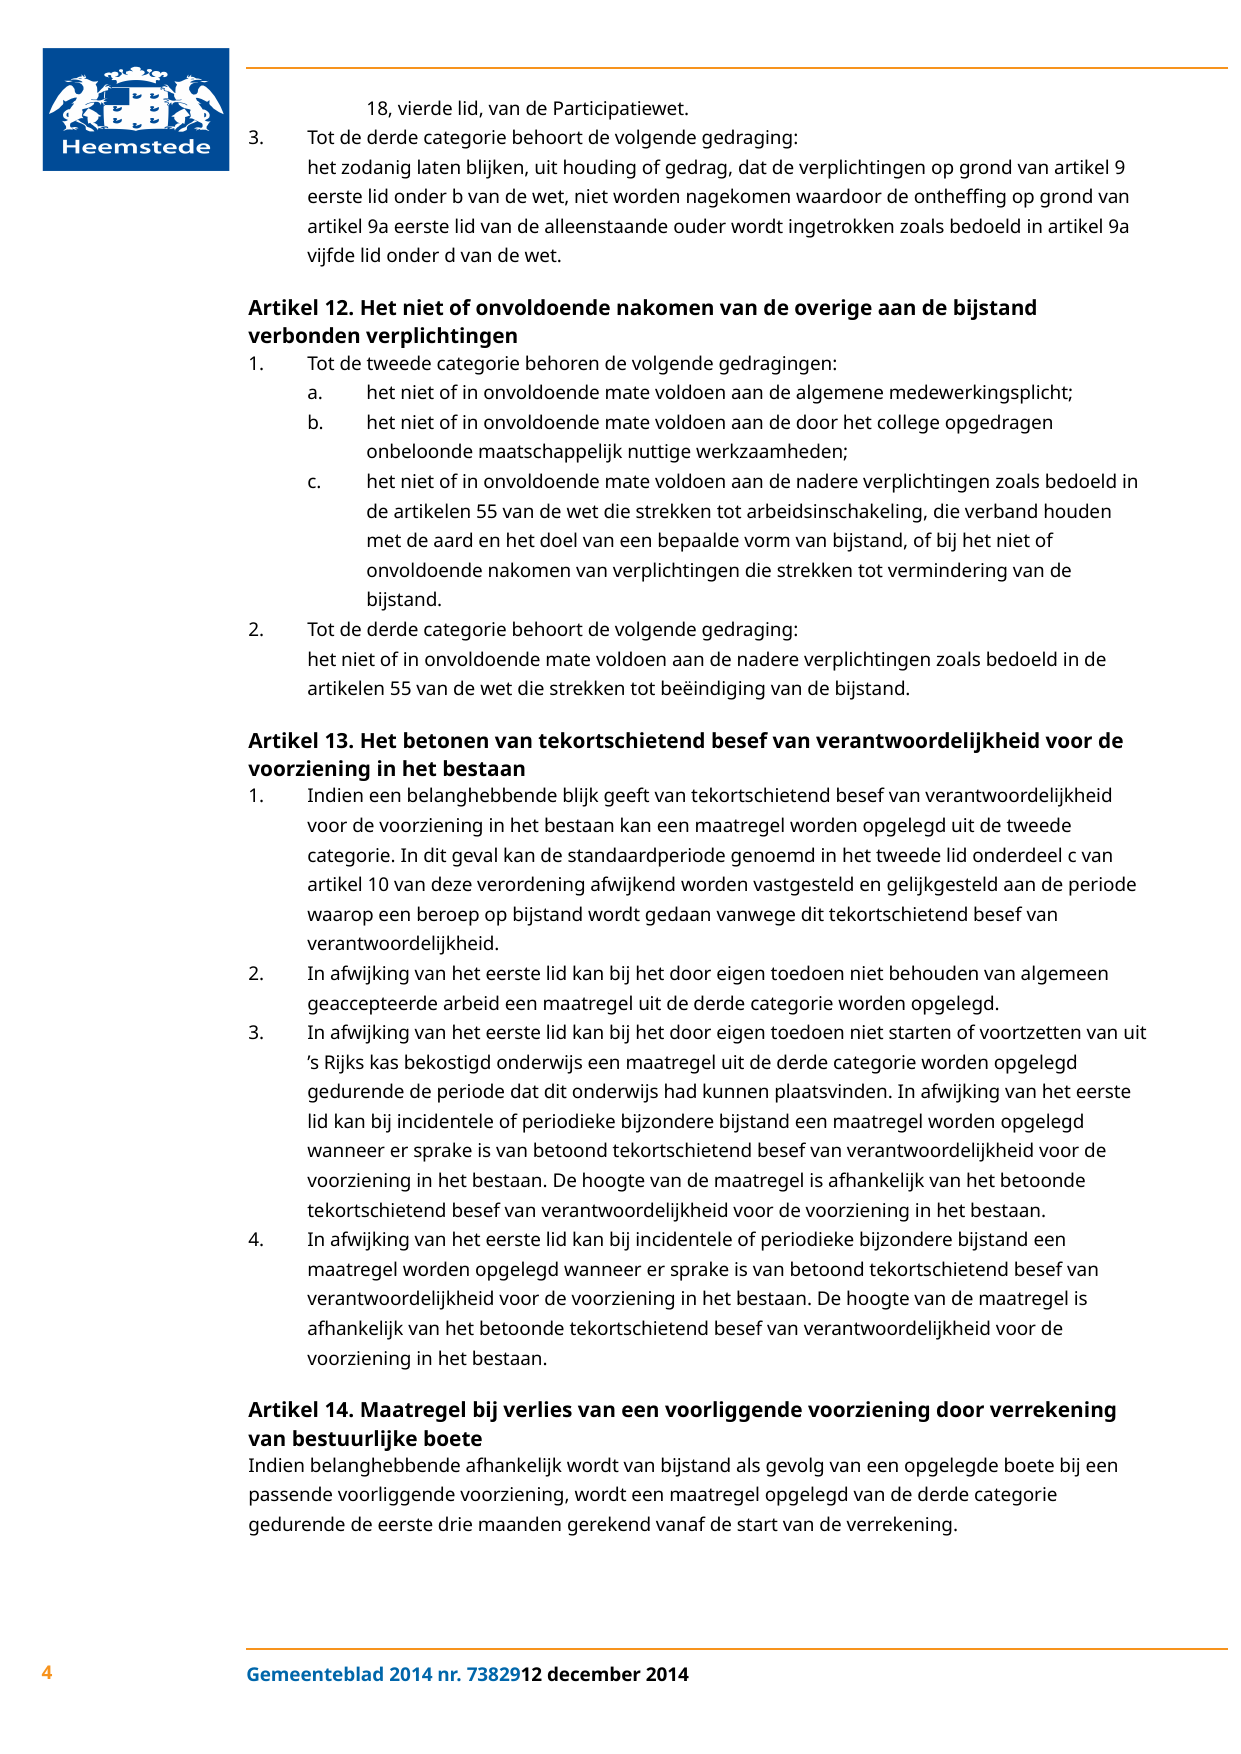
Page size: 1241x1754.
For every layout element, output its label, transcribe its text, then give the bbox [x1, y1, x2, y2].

list het niet of in onvoldoende mate voldoen aan de nadere verplichtingen zoals bedoeld in de artikelen 55 van de wet die strekken tot beëindiging van de bijstand. [248, 646, 1152, 701]
picture [41, 47, 231, 172]
list het zodanig laten blijken, uit houding of gedrag, dat de verplichtingen op grond van artikel 9 eerste lid onder b van de wet, niet worden nagekomen waardoor de ontheffing op grond van artikel 9a eerste lid van de alleenstaande ouder wordt ingetrokken zoals bedoeld in artikel 9a vijfde lid onder d van de wet. [248, 154, 1152, 268]
list Indien een belanghebbende blijk geeft van tekortschietend besef van verantwoordelijkheid voor de voorziening in het bestaan kan een maatregel worden opgelegd uit de tweede categorie. In dit geval kan de standaardperiode genoemd in het tweede lid onderdeel c van artikel 10 van deze verordening afwijkend worden vastgesteld en gelijkgesteld aan de periode waarop een beroep op bijstand wordt gedaan vanwege dit tekortschietend besef van verantwoordelijkheid. [248, 783, 1152, 956]
text Indien belanghebbende afhankelijk wordt van bijstand als gevolg van een opgelegde boete bij een passende voorliggende voorziening, wordt een maatregel opgelegd van de derde categorie gedurende de eerste drie maanden gerekend vanaf de start van de verrekening. [248, 1452, 1152, 1537]
list In afwijking van het eerste lid kan bij het door eigen toedoen niet behouden van algemeen geaccepteerde arbeid een maatregel uit de derde categorie worden opgelegd. [248, 960, 1152, 1016]
list het niet of in onvoldoende mate voldoen aan de nadere verplichtingen zoals bedoeld in de artikelen 55 van de wet die strekken tot arbeidsinschakeling, die verband houden met de aard en het doel van een bepaalde vorm van bijstand, of bij het niet of onvoldoende nakomen van verplichtingen die strekken tot vermindering van de bijstand. [307, 468, 1152, 612]
list In afwijking van het eerste lid kan bij het door eigen toedoen niet starten of voortzetten van uit ’s Rijks kas bekostigd onderwijs een maatregel uit de derde categorie worden opgelegd gedurende de periode dat dit onderwijs had kunnen plaatsvinden. In afwijking van het eerste lid kan bij incidentele of periodieke bijzondere bijstand een maatregel worden opgelegd wanneer er sprake is van betoond tekortschietend besef van verantwoordelijkheid voor de voorziening in het bestaan. De hoogte van de maatregel is afhankelijk van het betoonde tekortschietend besef van verantwoordelijkheid voor de voorziening in het bestaan. [248, 1019, 1152, 1223]
list 18, vierde lid, van de Participatiewet. [307, 95, 1152, 121]
list Tot de derde categorie behoort de volgende gedraging: [248, 124, 1152, 150]
text Artikel 12. Het niet of onvoldoende nakomen van de overige aan de bijstand verbonden verplichtingen [248, 293, 1152, 350]
list Tot de derde categorie behoort de volgende gedraging: [248, 616, 1152, 642]
list Tot de tweede categorie behoren de volgende gedragingen: [248, 350, 1152, 376]
list het niet of in onvoldoende mate voldoen aan de algemene medewerkingsplicht; [307, 379, 1152, 405]
list het niet of in onvoldoende mate voldoen aan de door het college opgedragen onbeloonde maatschappelijk nuttige werkzaamheden; [307, 409, 1152, 464]
text Artikel 13. Het betonen van tekortschietend besef van verantwoordelijkheid voor de voorziening in het bestaan [248, 726, 1152, 783]
list In afwijking van het eerste lid kan bij incidentele of periodieke bijzondere bijstand een maatregel worden opgelegd wanneer er sprake is van betoond tekortschietend besef van verantwoordelijkheid voor de voorziening in het bestaan. De hoogte van de maatregel is afhankelijk van het betoonde tekortschietend besef van verantwoordelijkheid voor de voorziening in het bestaan. [248, 1226, 1152, 1371]
text Artikel 14. Maatregel bij verlies van een voorliggende voorziening door verrekening van bestuurlijke boete [248, 1395, 1152, 1452]
